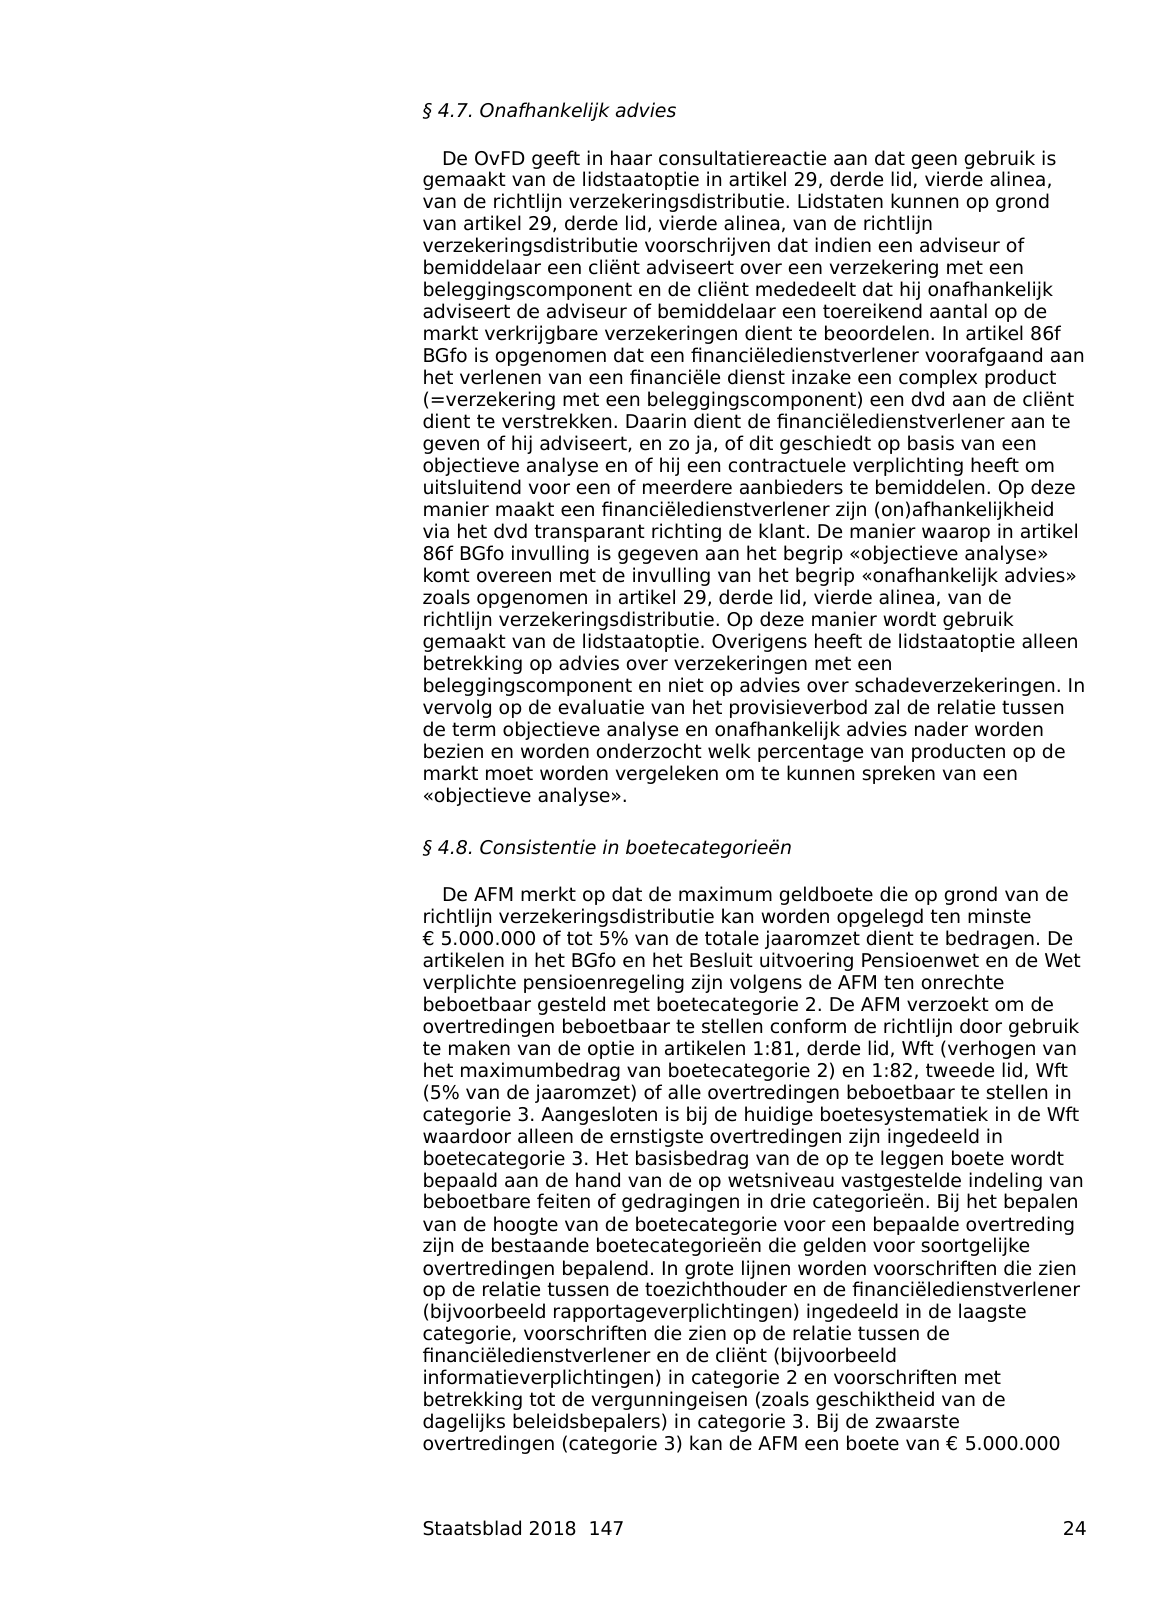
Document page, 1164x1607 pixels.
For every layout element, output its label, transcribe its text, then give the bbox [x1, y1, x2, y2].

text De AFM merkt op dat de maximum geldboete die op grond van de richtlijn verzekeringsdistributie kan worden opgelegd ten minste € 5.000.000 of tot 5% van de totale jaaromzet dient te bedragen. De artikelen in het BGfo en het Besluit uitvoering Pensioenwet en de Wet verplichte pensioenregeling zijn volgens de AFM ten onrechte beboetbaar gesteld met boetecategorie 2. De AFM verzoekt om de overtredingen beboetbaar te stellen conform de richtlijn door gebruik te maken van de optie in artikelen 1:81, derde lid, Wft (verhogen van het maximumbedrag van boetecategorie 2) en 1:82, tweede lid, Wft (5% van de jaaromzet) of alle overtredingen beboetbaar te stellen in categorie 3. Aangesloten is bij de huidige boetesystematiek in de Wft waardoor alleen de ernstigste overtredingen zijn ingedeeld in boetecategorie 3. Het basisbedrag van de op te leggen boete wordt bepaald aan de hand van de op wetsniveau vastgestelde indeling van beboetbare feiten of gedragingen in drie categorieën. Bij het bepalen van de hoogte van de boetecategorie voor een bepaalde overtreding zijn de bestaande boetecategorieën die gelden voor soortgelijke overtredingen bepalend. In grote lijnen worden voorschriften die zien op de relatie tussen de toezichthouder en de financiëledienstverlener (bijvoorbeeld rapportageverplichtingen) ingedeeld in de laagste categorie, voorschriften die zien op de relatie tussen de financiëledienstverlener en de cliënt (bijvoorbeeld informatieverplichtingen) in categorie 2 en voorschriften met betrekking tot de vergunningeisen (zoals geschiktheid van de dagelijks beleidsbepalers) in categorie 3. Bij de zwaarste overtredingen (categorie 3) kan de AFM een boete van € 5.000.000 [422, 884, 1087, 1455]
subtitle § 4.8. Consistentie in boetecategorieën [422, 837, 1087, 859]
subtitle § 4.7. Onafhankelijk advies [422, 100, 1087, 122]
text De OvFD geeft in haar consultatiereactie aan dat geen gebruik is gemaakt van de lidstaatoptie in artikel 29, derde lid, vierde alinea, van de richtlijn verzekeringsdistributie. Lidstaten kunnen op grond van artikel 29, derde lid, vierde alinea, van de richtlijn verzekeringsdistributie voorschrijven dat indien een adviseur of bemiddelaar een cliënt adviseert over een verzekering met een beleggingscomponent en de cliënt mededeelt dat hij onafhankelijk adviseert de adviseur of bemiddelaar een toereikend aantal op de markt verkrijgbare verzekeringen dient te beoordelen. In artikel 86f BGfo is opgenomen dat een financiëledienstverlener voorafgaand aan het verlenen van een financiële dienst inzake een complex product (=verzekering met een beleggingscomponent) een dvd aan de cliënt dient te verstrekken. Daarin dient de financiëledienstverlener aan te geven of hij adviseert, en zo ja, of dit geschiedt op basis van een objectieve analyse en of hij een contractuele verplichting heeft om uitsluitend voor een of meerdere aanbieders te bemiddelen. Op deze manier maakt een financiëledienstverlener zijn (on)afhankelijkheid via het dvd transparant richting de klant. De manier waarop in artikel 86f BGfo invulling is gegeven aan het begrip «objectieve analyse» komt overeen met de invulling van het begrip «onafhankelijk advies» zoals opgenomen in artikel 29, derde lid, vierde alinea, van de richtlijn verzekeringsdistributie. Op deze manier wordt gebruik gemaakt van de lidstaatoptie. Overigens heeft de lidstaatoptie alleen betrekking op advies over verzekeringen met een beleggingscomponent en niet op advies over schadeverzekeringen. In vervolg op de evaluatie van het provisieverbod zal de relatie tussen de term objectieve analyse en onafhankelijk advies nader worden bezien en worden onderzocht welk percentage van producten op de markt moet worden vergeleken om te kunnen spreken van een «objectieve analyse». [422, 147, 1087, 807]
